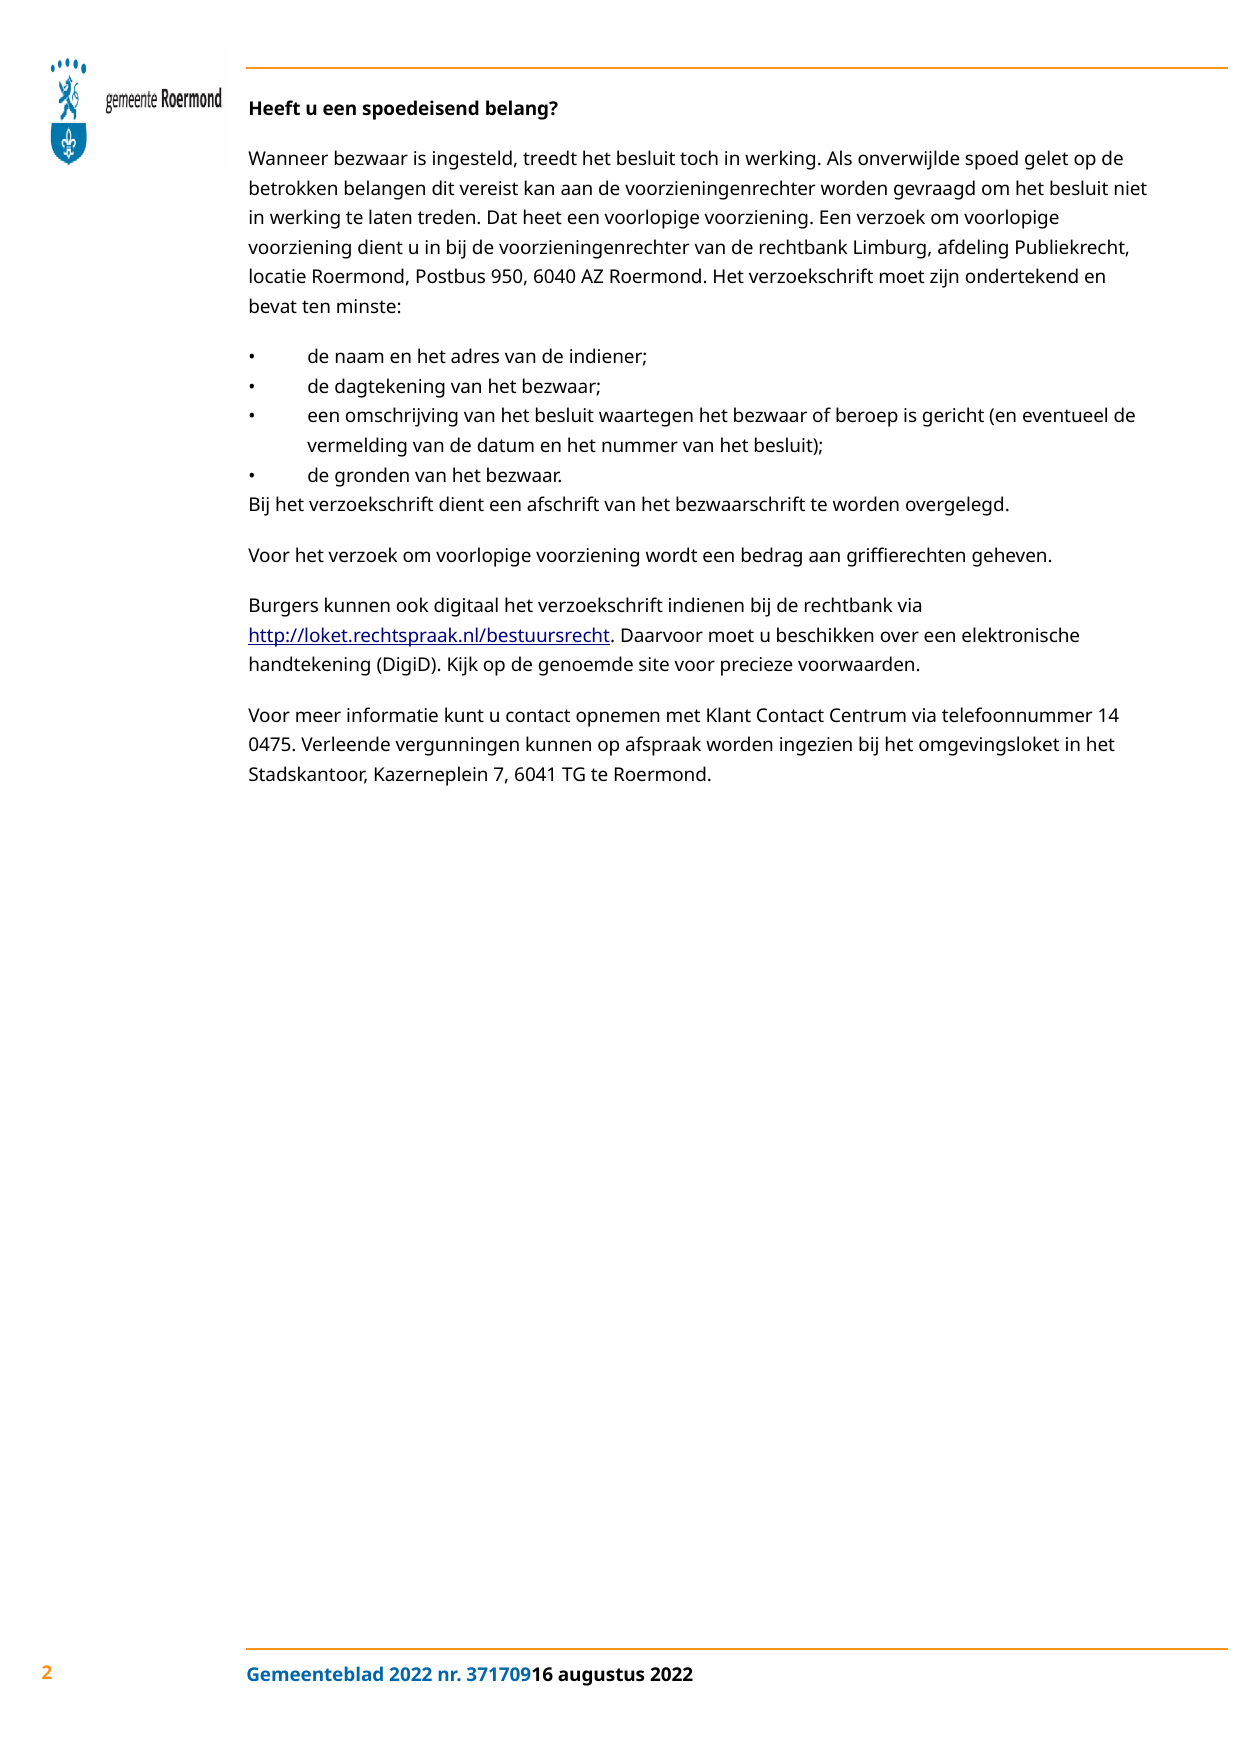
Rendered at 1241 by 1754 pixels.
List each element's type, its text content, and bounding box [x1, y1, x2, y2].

text Burgers kunnen ook digitaal het verzoekschrift indienen bij de rechtbank via http://loket.rechtspraak.nl/bestuursrecht. Daarvoor moet u beschikken over een elektronische handtekening (DigiD). Kijk op de genoemde site voor precieze voorwaarden. [248, 592, 1152, 677]
list de dagtekening van het bezwaar; [248, 373, 1152, 399]
text Voor het verzoek om voorlopige voorziening wordt een bedrag aan griffierechten geheven. [248, 542, 1152, 568]
list de naam en het adres van de indiener; [248, 343, 1152, 369]
text Voor meer informatie kunt u contact opnemen met Klant Contact Centrum via telefoonnummer 14 0475. Verleende vergunningen kunnen op afspraak worden ingezien bij het omgevingsloket in het Stadskantoor, Kazerneplein 7, 6041 TG te Roermond. [248, 702, 1152, 787]
list de gronden van het bezwaar. [248, 462, 1152, 488]
text Wanneer bezwaar is ingesteld, treedt het besluit toch in werking. Als onverwijlde spoed gelet op de betrokken belangen dit vereist kan aan de voorzieningenrechter worden gevraagd om het besluit niet in werking te laten treden. Dat heet een voorlopige voorziening. Een verzoek om voorlopige voorziening dient u in bij de voorzieningenrechter van de rechtbank Limburg, afdeling Publiekrecht, locatie Roermond, Postbus 950, 6040 AZ Roermond. Het verzoekschrift moet zijn ondertekend en bevat ten minste: [248, 145, 1152, 319]
text Bij het verzoekschrift dient een afschrift van het bezwaarschrift te worden overgelegd. [248, 491, 1152, 517]
picture [41, 47, 231, 172]
text Heeft u een spoedeisend belang? [248, 95, 1152, 121]
list een omschrijving van het besluit waartegen het bezwaar of beroep is gericht (en eventueel de vermelding van de datum en het nummer van het besluit); [248, 403, 1152, 458]
